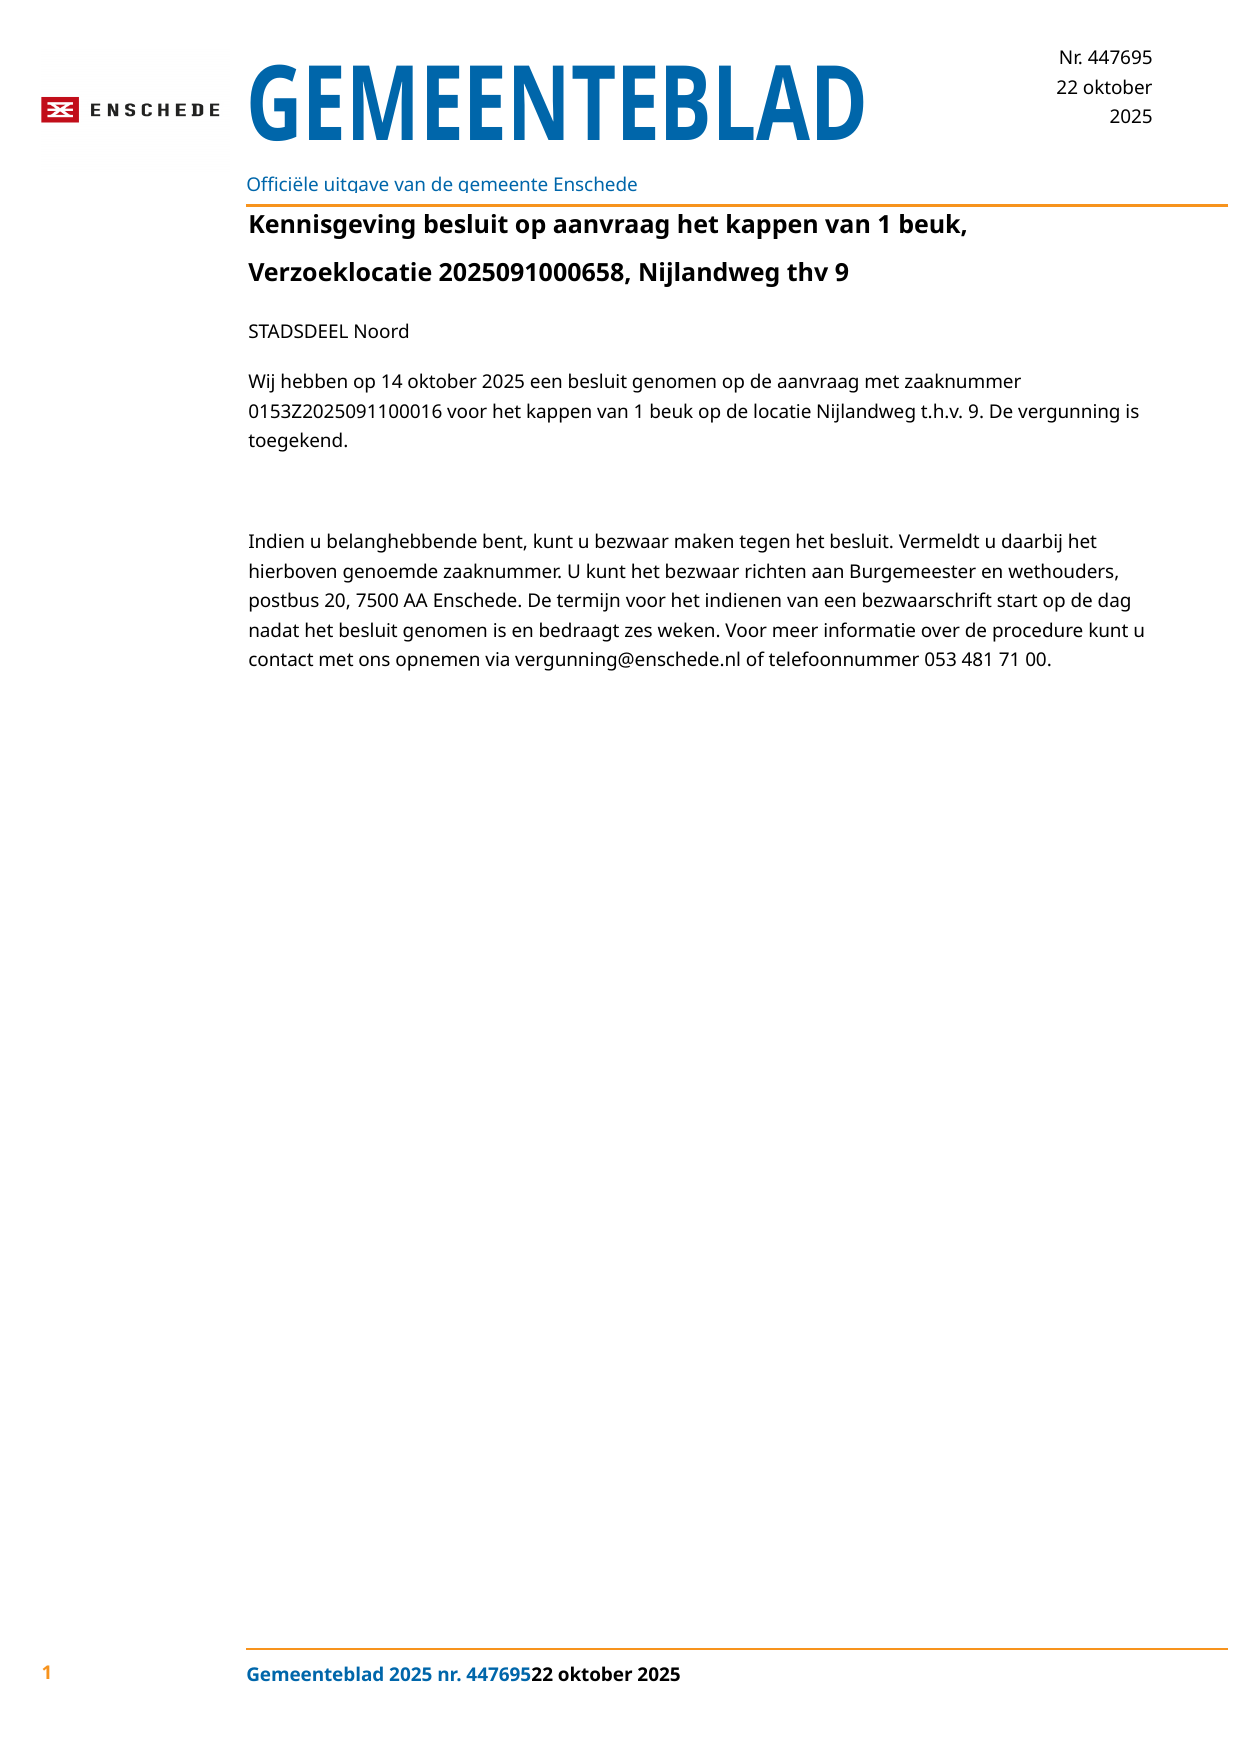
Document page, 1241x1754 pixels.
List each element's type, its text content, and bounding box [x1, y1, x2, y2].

text STADSDEEL Noord [248, 318, 1152, 344]
text Indien u belanghebbende bent, kunt u bezwaar maken tegen het besluit. Vermeldt u daarbij het hierboven genoemde zaaknummer. U kunt het bezwaar richten aan Burgemeester en wethouders, postbus 20, 7500 AA Enschede. De termijn voor het indienen van een bezwaarschrift start op de dag nadat het besluit genomen is en bedraagt zes weken. Voor meer informatie over de procedure kunt u contact met ons opnemen via vergunning@enschede.nl of telefoonnummer 053 481 71 00. [248, 528, 1152, 672]
picture [41, 47, 231, 172]
text Wij hebben op 14 oktober 2025 een besluit genomen op de aanvraag met zaaknummer 0153Z2025091100016 voor het kappen van 1 beuk op de locatie Nijlandweg t.h.v. 9. De vergunning is toegekend. [248, 368, 1152, 453]
text Kennisgeving besluit op aanvraag het kappen van 1 beuk, Verzoeklocatie 2025091000658, Nijlandweg thv 9 [248, 207, 1152, 288]
